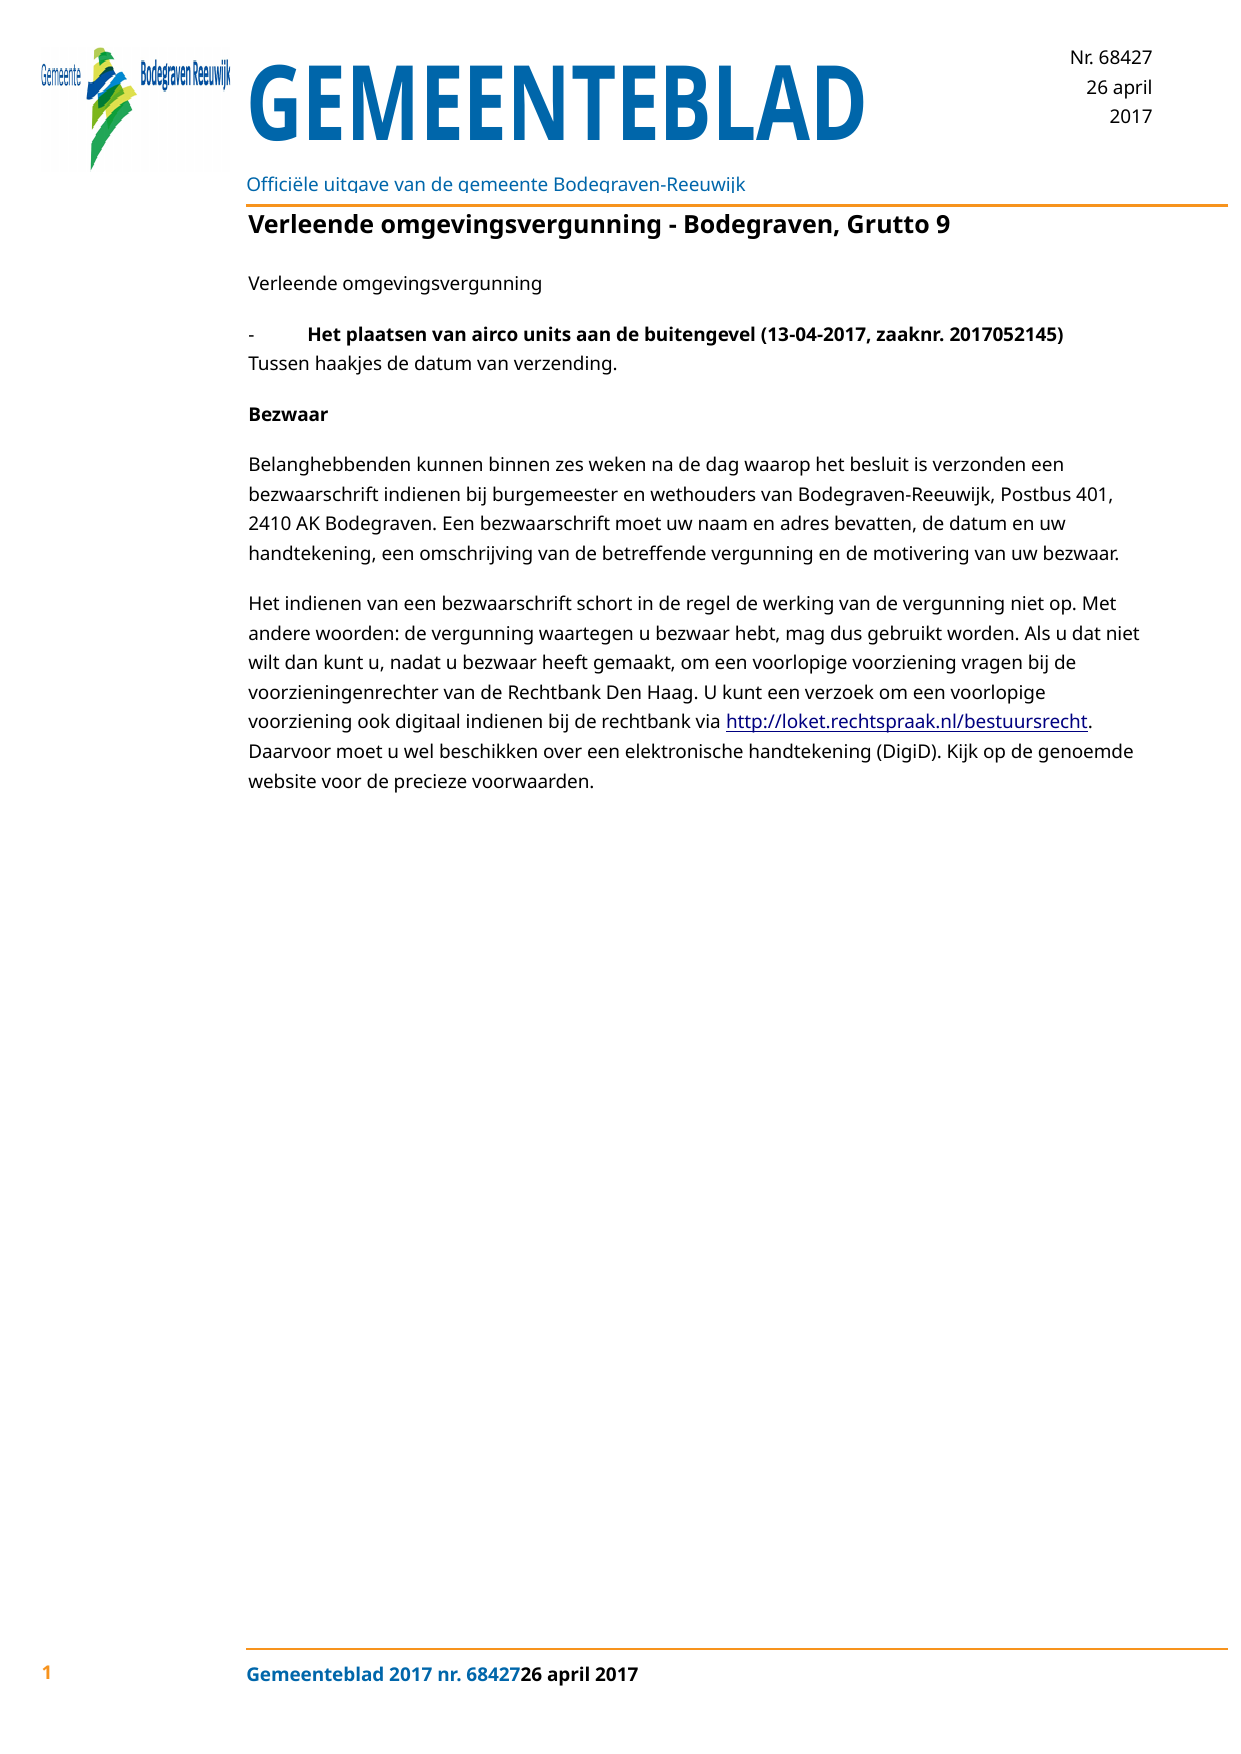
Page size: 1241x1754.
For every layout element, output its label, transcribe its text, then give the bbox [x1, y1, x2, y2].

text Tussen haakjes de datum van verzending. [248, 350, 1152, 376]
text Het indienen van een bezwaarschrift schort in de regel de werking van de vergunning niet op. Met andere woorden: de vergunning waartegen u bezwaar hebt, mag dus gebruikt worden. Als u dat niet wilt dan kunt u, nadat u bezwaar heeft gemaakt, om een voorlopige voorziening vragen bij de voorzieningenrechter van de Rechtbank Den Haag. U kunt een verzoek om een voorlopige voorziening ook digitaal indienen bij de rechtbank via http://loket.rechtspraak.nl/bestuursrecht. Daarvoor moet u wel beschikken over een elektronische handtekening (DigiD). Kijk op de genoemde website voor de precieze voorwaarden. [248, 590, 1152, 793]
text Verleende omgevingsvergunning - Bodegraven, Grutto 9 [248, 207, 1152, 241]
picture [41, 47, 231, 172]
list Het plaatsen van airco units aan de buitengevel (13‑04‑2017, zaaknr. 2017052145) [248, 321, 1152, 346]
text Belanghebbenden kunnen binnen zes weken na de dag waarop het besluit is verzonden een bezwaarschrift indienen bij burgemeester en wethouders van Bodegraven-Reeuwijk, Postbus 401, 2410 AK Bodegraven. Een bezwaarschrift moet uw naam en adres bevatten, de datum en uw handtekening, een omschrijving van de betreffende vergunning en de motivering van uw bezwaar. [248, 451, 1152, 566]
text Bezwaar [248, 401, 1152, 426]
text Verleende omgevingsvergunning [248, 270, 1152, 296]
